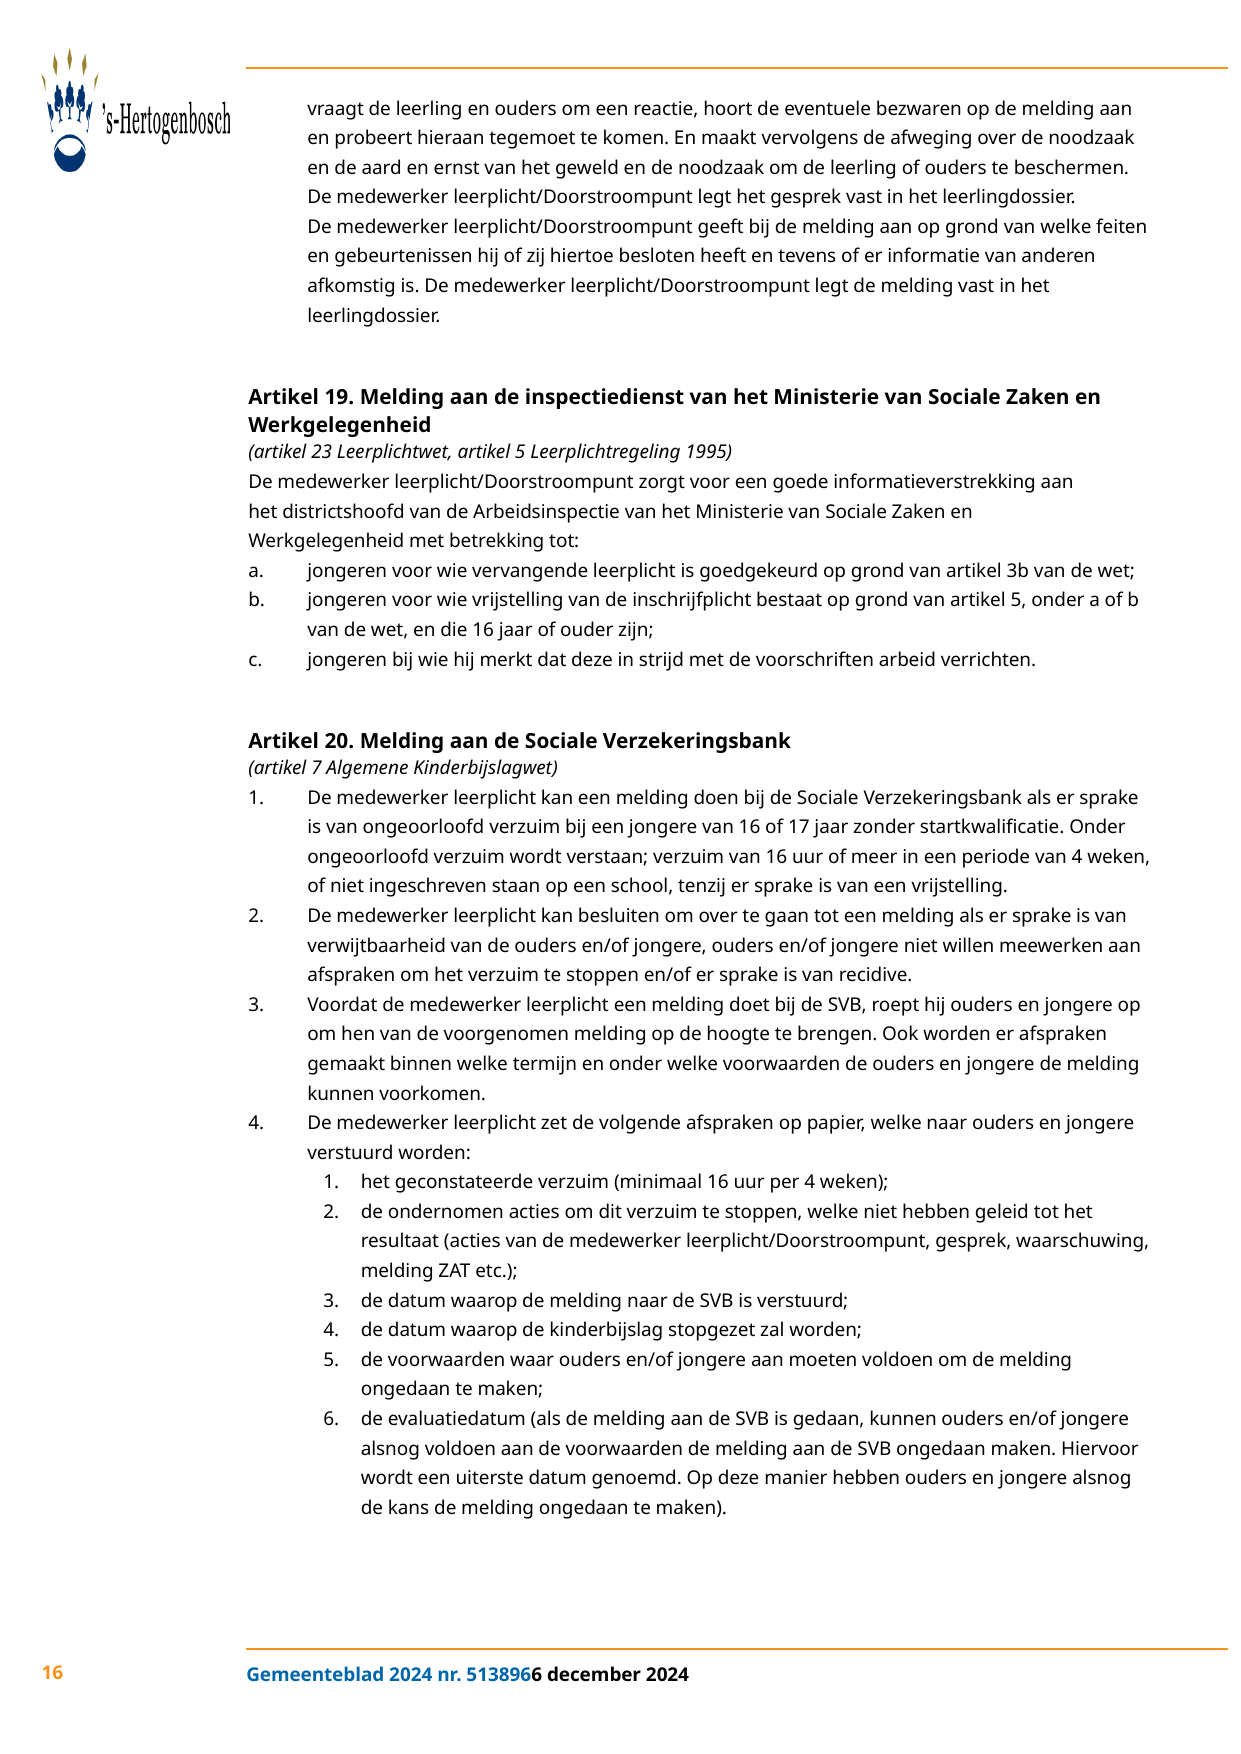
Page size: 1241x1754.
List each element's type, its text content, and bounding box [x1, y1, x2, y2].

list het geconstateerde verzuim (minimaal 16 uur per 4 weken); [323, 1168, 1152, 1194]
list jongeren bij wie hij merkt dat deze in strijd met de voorschriften arbeid verrichten. [248, 646, 1152, 672]
list De medewerker leerplicht zet de volgende afspraken op papier, welke naar ouders en jongere verstuurd worden: [248, 1109, 1152, 1164]
text De medewerker leerplicht/Doorstroompunt zorgt voor een goede informatieverstrekking aan [248, 468, 1152, 494]
text Artikel 19. Melding aan de inspectiedienst van het Ministerie van Sociale Zaken en Werkgelegenheid [248, 382, 1152, 439]
list vraagt de leerling en ouders om een reactie, hoort de eventuele bezwaren op de melding aan en probeert hieraan tegemoet te komen. En maakt vervolgens de afweging over de noodzaak en de aard en ernst van het geweld en de noodzaak om de leerling of ouders te beschermen. De medewerker leerplicht/Doorstroompunt legt het gesprek vast in het leerlingdossier. [248, 95, 1152, 209]
picture [41, 47, 231, 172]
text (artikel 7 Algemene Kinderbijslagwet) [248, 754, 1152, 780]
list jongeren voor wie vrijstelling van de inschrijfplicht bestaat op grond van artikel 5, onder a of b van de wet, en die 16 jaar of ouder zijn; [248, 587, 1152, 642]
list de datum waarop de melding naar de SVB is verstuurd; [323, 1287, 1152, 1312]
list de datum waarop de kinderbijslag stopgezet zal worden; [323, 1316, 1152, 1342]
list de voorwaarden waar ouders en/of jongere aan moeten voldoen om de melding ongedaan te maken; [323, 1346, 1152, 1401]
list de evaluatiedatum (als de melding aan de SVB is gedaan, kunnen ouders en/of jongere alsnog voldoen aan de voorwaarden de melding aan de SVB ongedaan maken. Hiervoor wordt een uiterste datum genoemd. Op deze manier hebben ouders en jongere alsnog de kans de melding ongedaan te maken). [323, 1405, 1152, 1519]
text Artikel 20. Melding aan de Sociale Verzekeringsbank [248, 726, 1152, 754]
list jongeren voor wie vervangende leerplicht is goedgekeurd op grond van artikel 3b van de wet; [248, 557, 1152, 583]
text Werkgelegenheid met betrekking tot: [248, 527, 1152, 553]
list De medewerker leerplicht kan besluiten om over te gaan tot een melding als er sprake is van verwijtbaarheid van de ouders en/of jongere, ouders en/of jongere niet willen meewerken aan afspraken om het verzuim te stoppen en/of er sprake is van recidive. [248, 902, 1152, 987]
list Voordat de medewerker leerplicht een melding doet bij de SVB, roept hij ouders en jongere op om hen van de voorgenomen melding op de hoogte te brengen. Ook worden er afspraken gemaakt binnen welke termijn en onder welke voorwaarden de ouders en jongere de melding kunnen voorkomen. [248, 991, 1152, 1105]
list de ondernomen acties om dit verzuim te stoppen, welke niet hebben geleid tot het resultaat (acties van de medewerker leerplicht/Doorstroompunt, gesprek, waarschuwing, melding ZAT etc.); [323, 1198, 1152, 1283]
text het districtshoofd van de Arbeidsinspectie van het Ministerie van Sociale Zaken en [248, 498, 1152, 524]
list De medewerker leerplicht kan een melding doen bij de Sociale Verzekeringsbank als er sprake is van ongeoorloofd verzuim bij een jongere van 16 of 17 jaar zonder startkwalificatie. Onder ongeoorloofd verzuim wordt verstaan; verzuim van 16 uur of meer in een periode van 4 weken, of niet ingeschreven staan op een school, tenzij er sprake is van een vrijstelling. [248, 784, 1152, 898]
list De medewerker leerplicht/Doorstroompunt geeft bij de melding aan op grond van welke feiten en gebeurtenissen hij of zij hiertoe besloten heeft en tevens of er informatie van anderen afkomstig is. De medewerker leerplicht/Doorstroompunt legt de melding vast in het leerlingdossier. [248, 213, 1152, 328]
text (artikel 23 Leerplichtwet, artikel 5 Leerplichtregeling 1995) [248, 439, 1152, 464]
